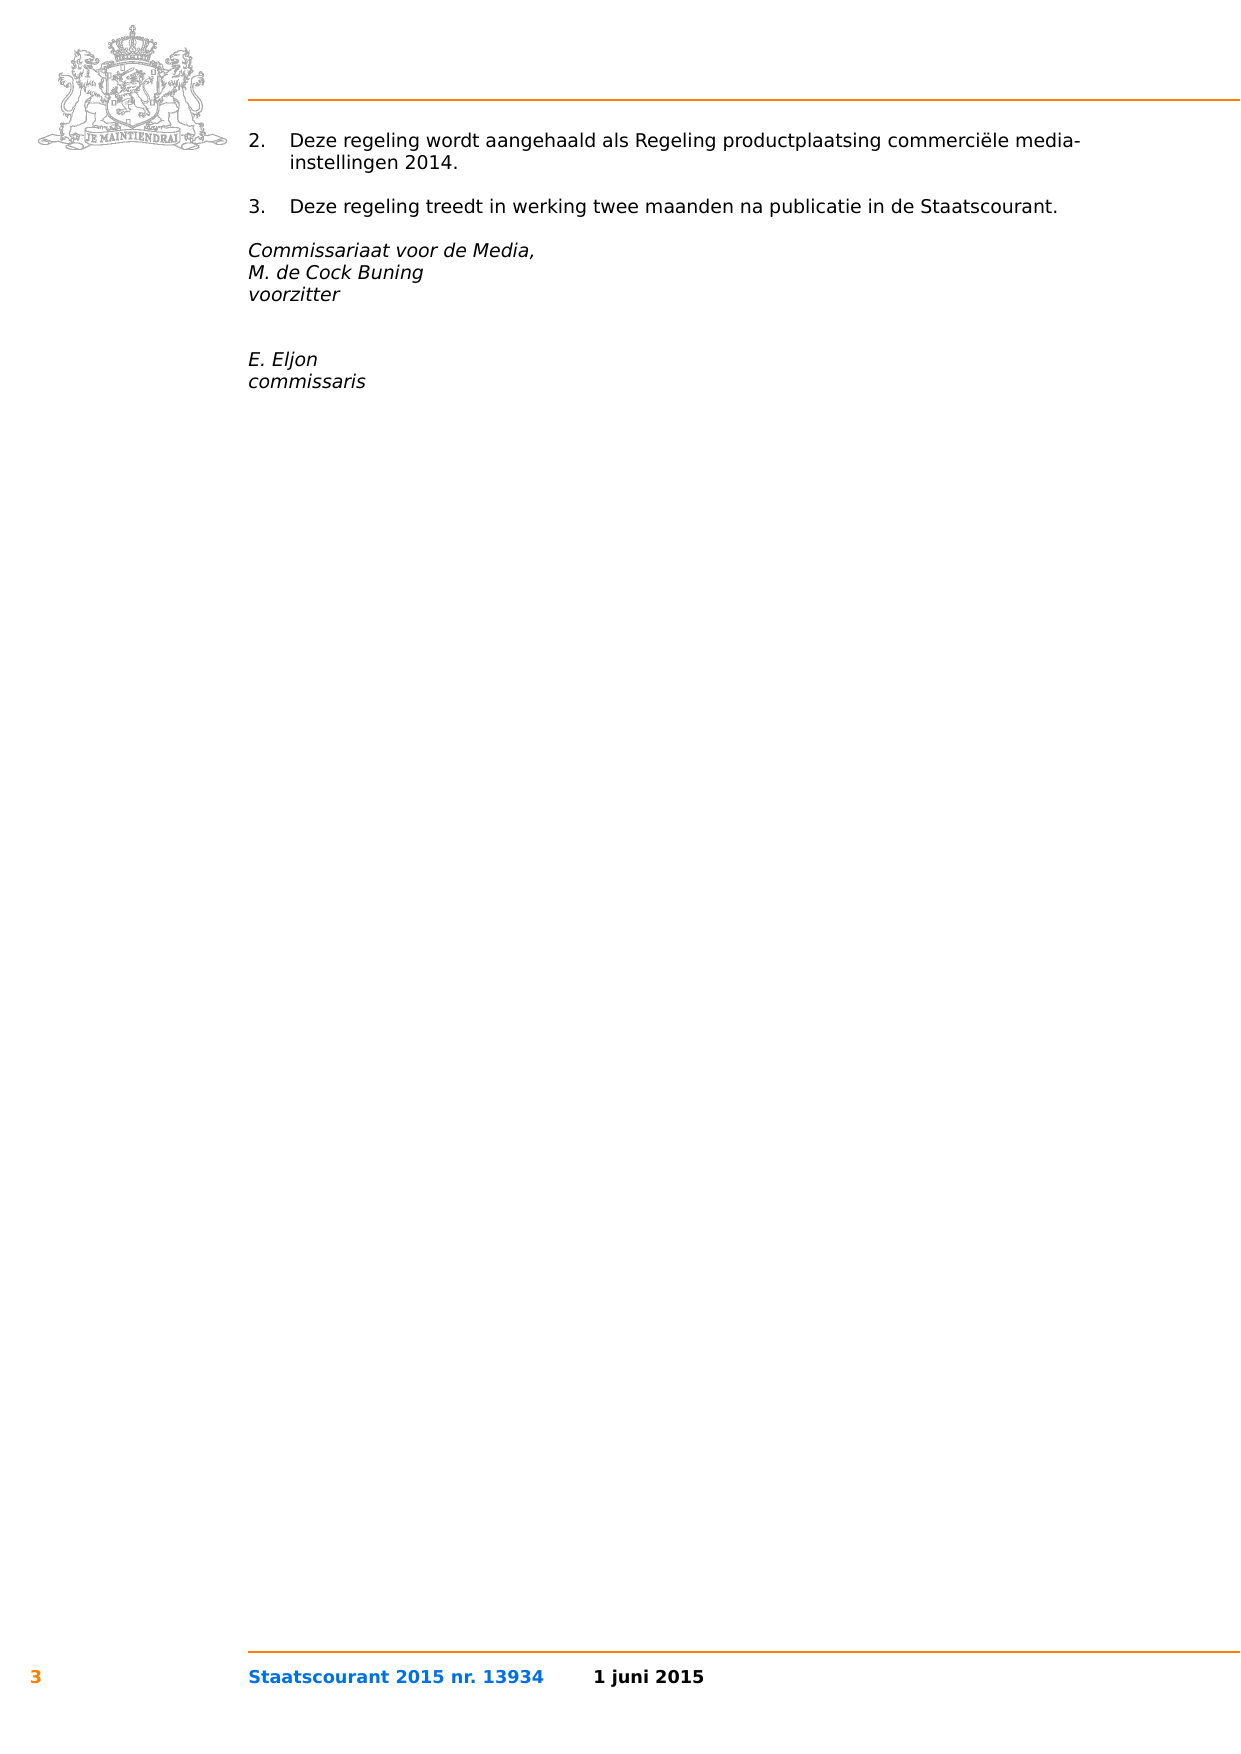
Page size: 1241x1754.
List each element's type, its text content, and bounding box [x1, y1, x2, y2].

text 2. Deze regeling wordt aangehaald als Regeling productplaatsing commerciële media-instellingen 2014. [248, 130, 1163, 174]
text 3. Deze regeling treedt in werking twee maanden na publicatie in de Staatscourant. [248, 196, 1163, 218]
text Commissariaat voor de Media, M. de Cock Buning voorzitter [248, 239, 1163, 306]
text E. Eljon commissaris [248, 327, 1163, 415]
picture [38, 25, 227, 150]
